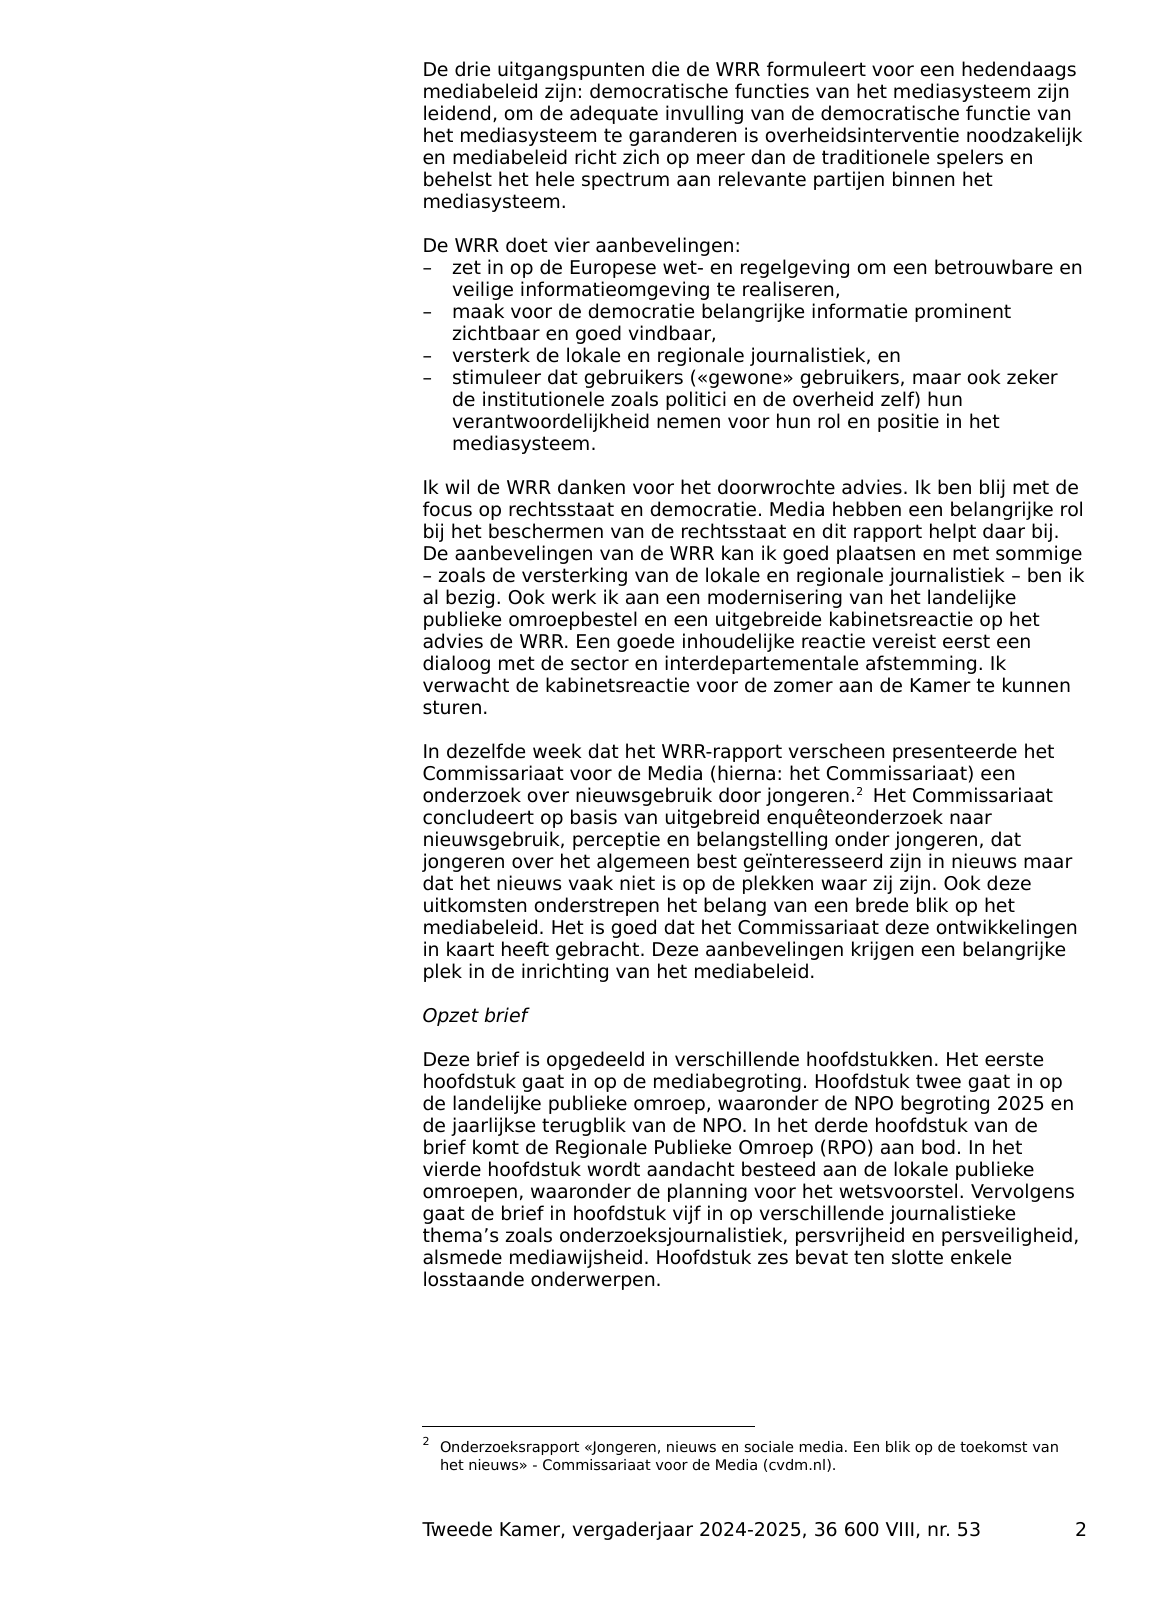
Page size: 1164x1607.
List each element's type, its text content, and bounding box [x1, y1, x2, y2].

text Ik wil de WRR danken voor het doorwrochte advies. Ik ben blij met de focus op rechtsstaat en democratie. Media hebben een belangrijke rol bij het beschermen van de rechtsstaat en dit rapport helpt daar bij. De aanbevelingen van de WRR kan ik goed plaatsen en met sommige – zoals de versterking van de lokale en regionale journalistiek – ben ik al bezig. Ook werk ik aan een modernisering van het landelijke publieke omroepbestel en een uitgebreide kabinetsreactie op het advies de WRR. Een goede inhoudelijke reactie vereist eerst een dialoog met de sector en interdepartementale afstemming. Ik verwacht de kabinetsreactie voor de zomer aan de Kamer te kunnen sturen. [422, 477, 1087, 719]
text In dezelfde week dat het WRR-rapport verscheen presenteerde het Commissariaat voor de Media (hierna: het Commissariaat) een onderzoek over nieuwsgebruik door jongeren. Het Commissariaat concludeert op basis van uitgebreid enquêteonderzoek naar nieuwsgebruik, perceptie en belangstelling onder jongeren, dat jongeren over het algemeen best geïnteresseerd zijn in nieuws maar dat het nieuws vaak niet is op de plekken waar zij zijn. Ook deze uitkomsten onderstrepen het belang van een brede blik op het mediabeleid. Het is goed dat het Commissariaat deze ontwikkelingen in kaart heeft gebracht. Deze aanbevelingen krijgen een belangrijke plek in de inrichting van het mediabeleid. [422, 741, 1087, 983]
text – stimuleer dat gebruikers («gewone» gebruikers, maar ook zeker de institutionele zoals politici en de overheid zelf) hun verantwoordelijkheid nemen voor hun rol en positie in het mediasysteem. [422, 367, 1087, 455]
text – maak voor de democratie belangrijke informatie prominent zichtbaar en goed vindbaar, [422, 301, 1087, 345]
text De WRR doet vier aanbevelingen: [422, 235, 1087, 257]
subtitle Opzet brief [422, 1005, 1087, 1027]
text Onderzoeksrapport «Jongeren, nieuws en sociale media. Een blik op de toekomst van het nieuws» - Commissariaat voor de Media (cvdm.nl). [422, 1435, 1087, 1474]
text De drie uitgangspunten die de WRR formuleert voor een hedendaags mediabeleid zijn: democratische functies van het mediasysteem zijn leidend, om de adequate invulling van de democratische functie van het mediasysteem te garanderen is overheidsinterventie noodzakelijk en mediabeleid richt zich op meer dan de traditionele spelers en behelst het hele spectrum aan relevante partijen binnen het mediasysteem. [422, 59, 1087, 213]
text – zet in op de Europese wet- en regelgeving om een betrouwbare en veilige informatieomgeving te realiseren, [422, 257, 1087, 301]
text Deze brief is opgedeeld in verschillende hoofdstukken. Het eerste hoofdstuk gaat in op de mediabegroting. Hoofdstuk twee gaat in op de landelijke publieke omroep, waaronder de NPO begroting 2025 en de jaarlijkse terugblik van de NPO. In het derde hoofdstuk van de brief komt de Regionale Publieke Omroep (RPO) aan bod. In het vierde hoofdstuk wordt aandacht besteed aan de lokale publieke omroepen, waaronder de planning voor het wetsvoorstel. Vervolgens gaat de brief in hoofdstuk vijf in op verschillende journalistieke thema’s zoals onderzoeksjournalistiek, persvrijheid en persveiligheid, alsmede mediawijsheid. Hoofdstuk zes bevat ten slotte enkele losstaande onderwerpen. [422, 1049, 1087, 1291]
text – versterk de lokale en regionale journalistiek, en [422, 345, 1087, 367]
